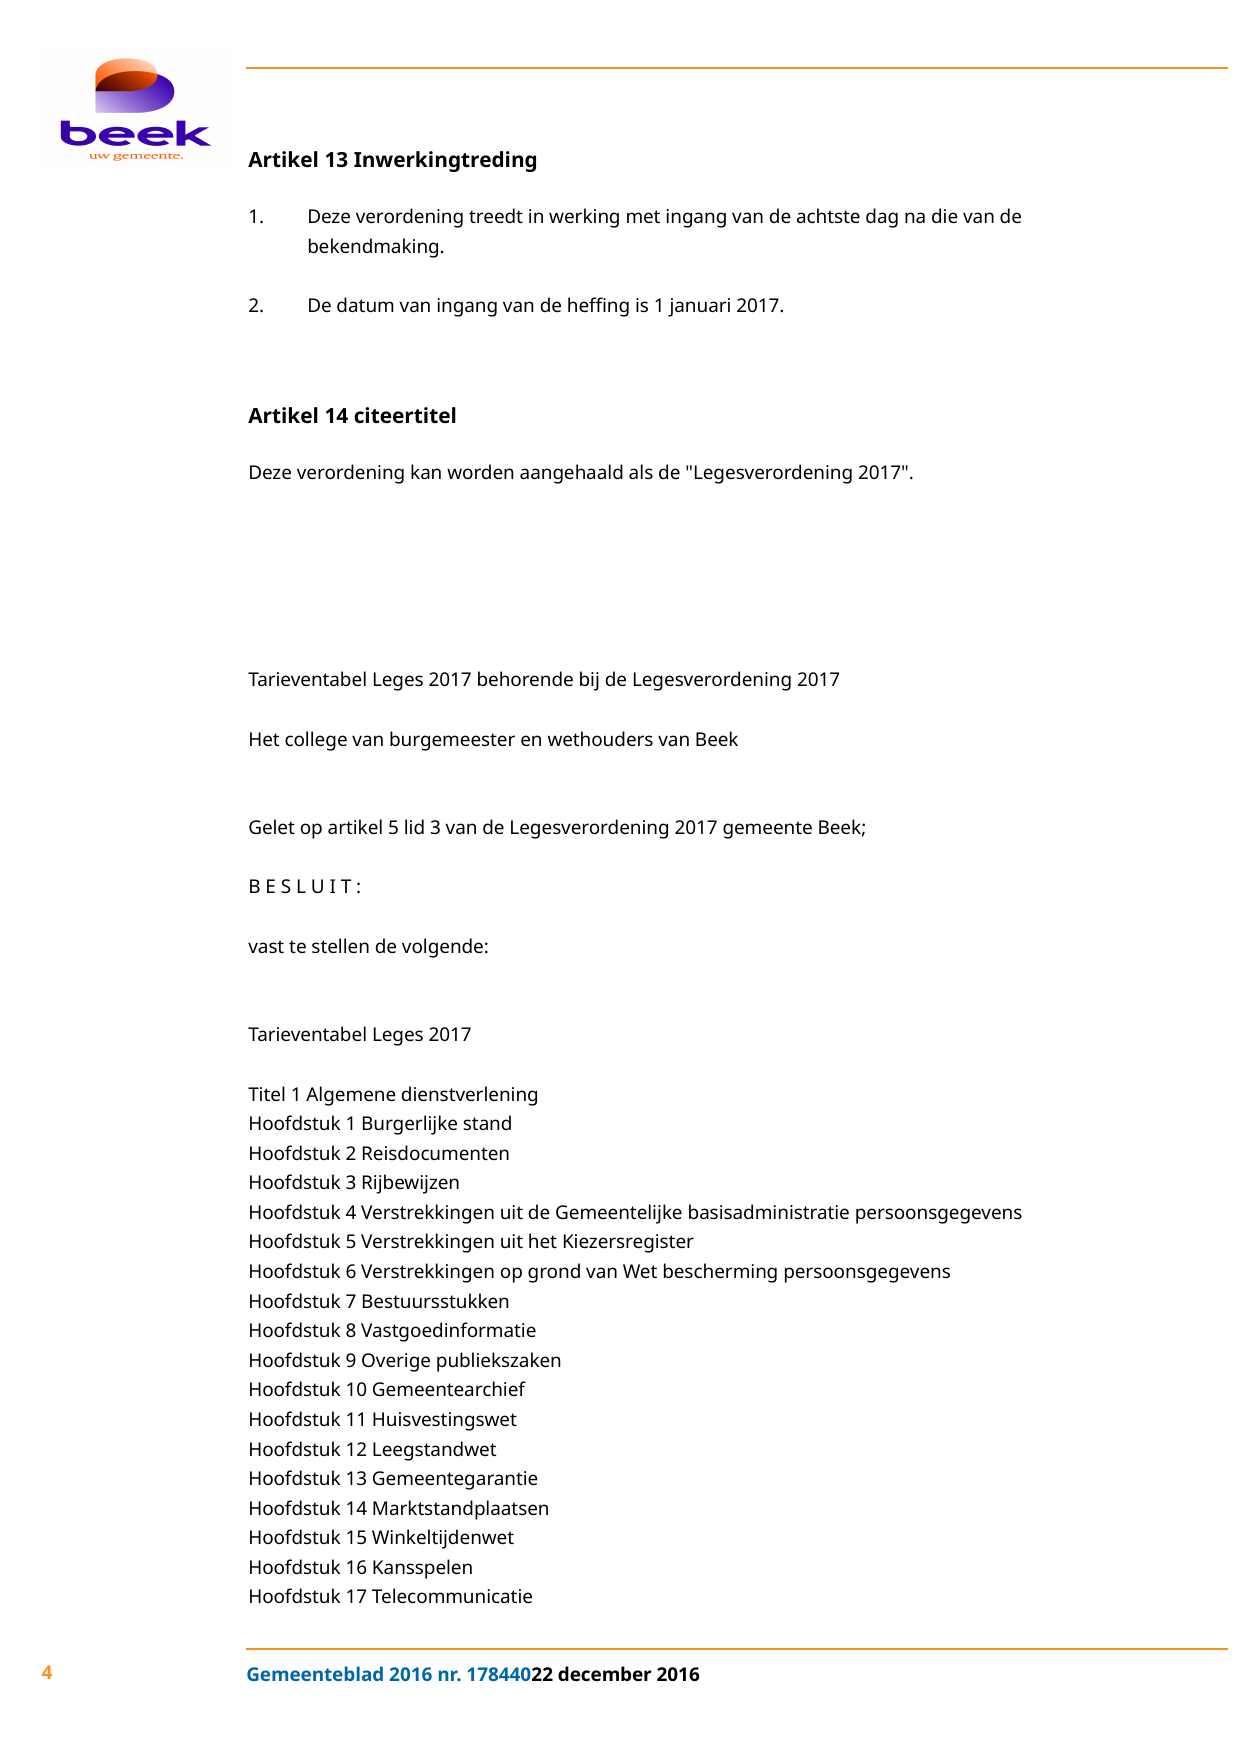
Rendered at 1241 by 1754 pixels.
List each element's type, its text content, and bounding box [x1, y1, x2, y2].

text B E S L U I T : [248, 874, 1152, 899]
text Hoofdstuk 16 Kansspelen [248, 1554, 1152, 1580]
text vast te stellen de volgende: [248, 933, 1152, 959]
text Hoofdstuk 12 Leegstandwet [248, 1436, 1152, 1462]
text Hoofdstuk 8 Vastgoedinformatie [248, 1317, 1152, 1343]
text Hoofdstuk 10 Gemeentearchief [248, 1377, 1152, 1402]
text Hoofdstuk 7 Bestuursstukken [248, 1288, 1152, 1314]
text Artikel 14 citeertitel [248, 402, 1152, 430]
text Hoofdstuk 13 Gemeentegarantie [248, 1465, 1152, 1491]
text Artikel 13 Inwerkingtreding [248, 145, 1152, 174]
text Hoofdstuk 14 Marktstandplaatsen [248, 1495, 1152, 1521]
text Hoofdstuk 2 Reisdocumenten [248, 1140, 1152, 1166]
text Titel 1 Algemene dienstverlening [248, 1081, 1152, 1107]
text Hoofdstuk 6 Verstrekkingen op grond van Wet bescherming persoonsgegevens [248, 1258, 1152, 1284]
text Hoofdstuk 9 Overige publiekszaken [248, 1347, 1152, 1373]
list De datum van ingang van de heffing is 1 januari 2017. [248, 292, 1152, 318]
list Deze verordening treedt in werking met ingang van de achtste dag na die van de bekendmaking. [248, 203, 1152, 258]
picture [41, 47, 231, 172]
text Hoofdstuk 15 Winkeltijdenwet [248, 1524, 1152, 1550]
text Hoofdstuk 1 Burgerlijke stand [248, 1110, 1152, 1136]
text Hoofdstuk 17 Telecommunicatie [248, 1584, 1152, 1609]
text Het college van burgemeester en wethouders van Beek [248, 726, 1152, 752]
text Hoofdstuk 4 Verstrekkingen uit de Gemeentelijke basisadministratie persoonsgegevens [248, 1199, 1152, 1225]
text Hoofdstuk 5 Verstrekkingen uit het Kiezersregister [248, 1229, 1152, 1254]
text Gelet op artikel 5 lid 3 van de Legesverordening 2017 gemeente Beek; [248, 814, 1152, 840]
text Hoofdstuk 3 Rijbewijzen [248, 1169, 1152, 1195]
text Deze verordening kan worden aangehaald als de "Legesverordening 2017". [248, 459, 1152, 485]
text Tarieventabel Leges 2017 [248, 1022, 1152, 1047]
text Hoofdstuk 11 Huisvestingswet [248, 1406, 1152, 1432]
text Tarieventabel Leges 2017 behorende bij de Legesverordening 2017 [248, 667, 1152, 692]
